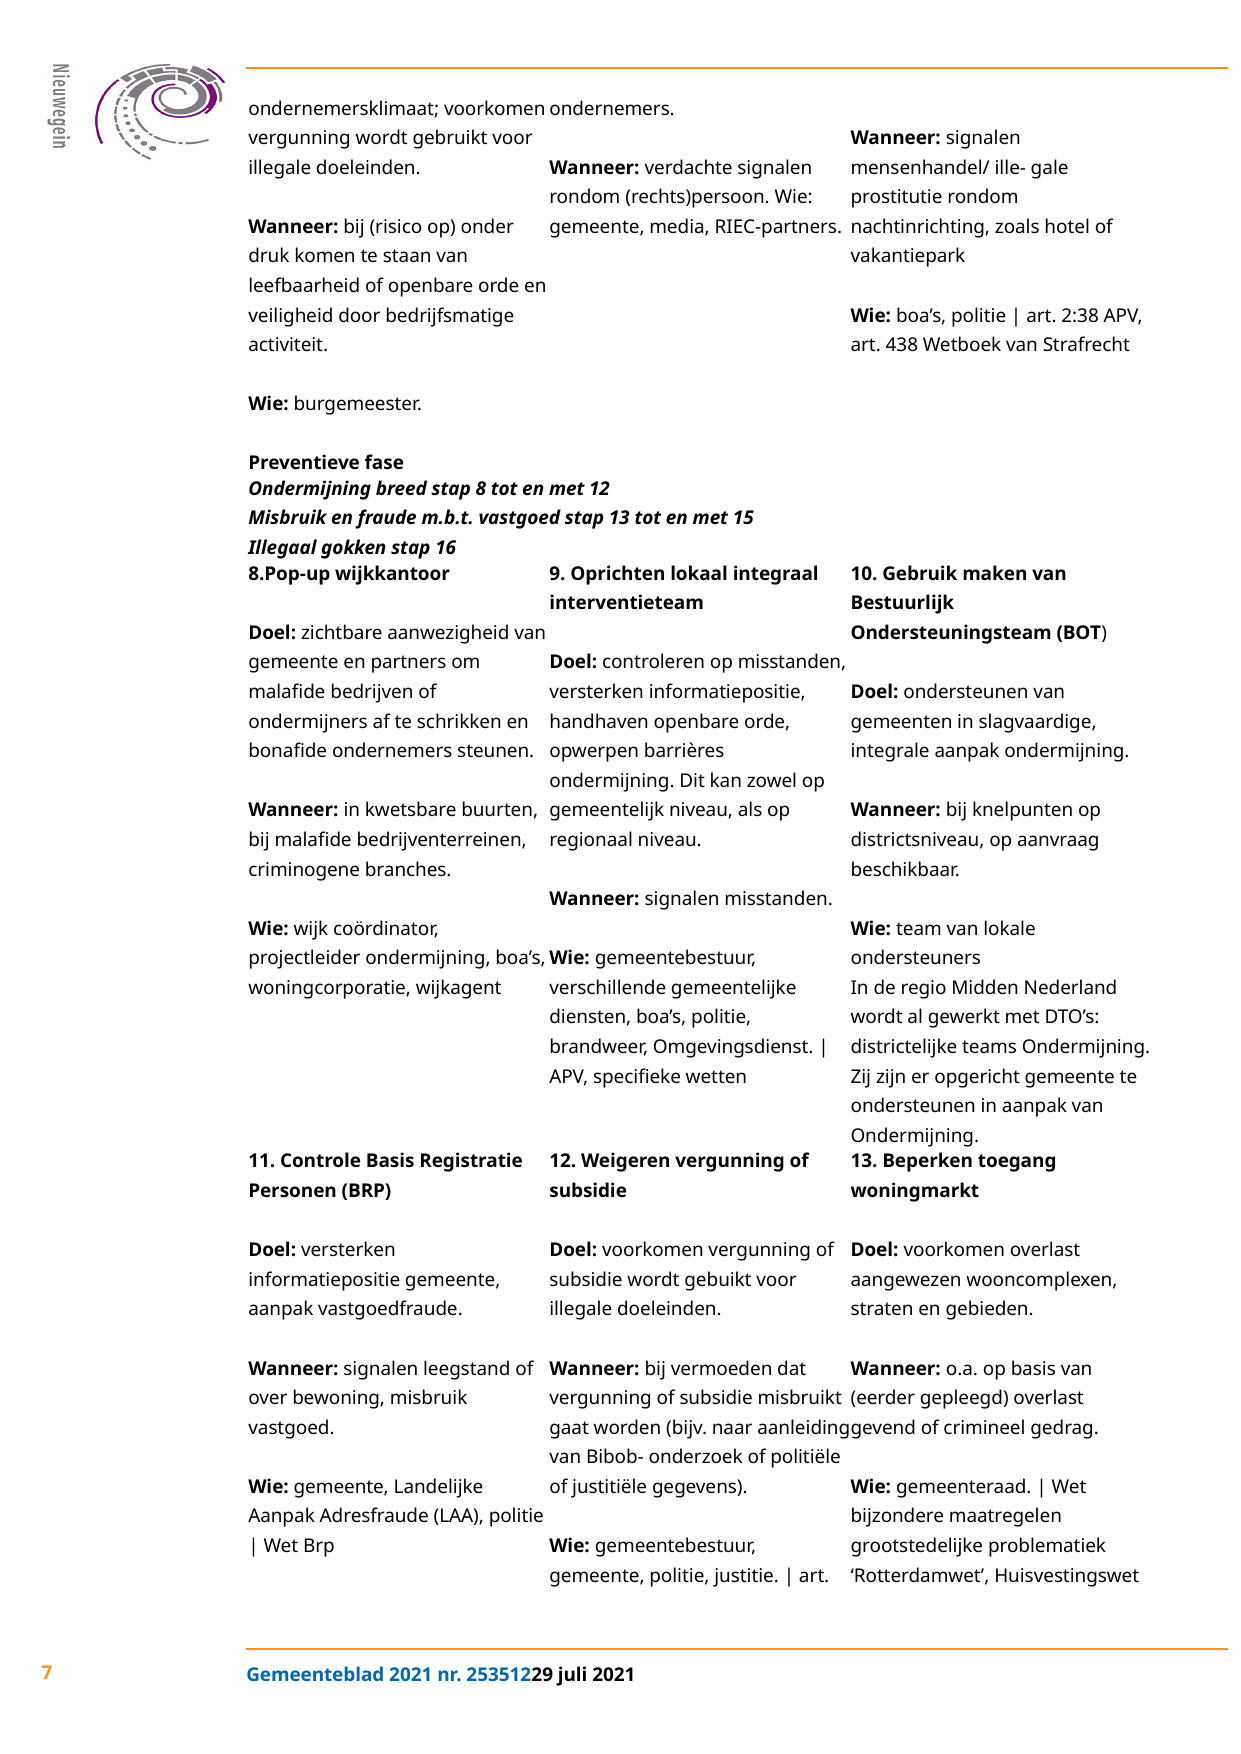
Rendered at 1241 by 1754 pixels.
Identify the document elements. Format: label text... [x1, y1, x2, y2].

table_cell ondernemers. Wanneer: verdachte signalen rondom (rechts)persoon. Wie: gemeente, media, RIEC-partners. [549, 95, 850, 416]
table_cell 11. Controle Basis Registratie Personen (BRP) Doel: versterken informatiepositie gemeente, aanpak vastgoedfraude. Wanneer: signalen leegstand of over bewoning, misbruik vastgoed. Wie: gemeente, Landelijke Aanpak Adresfraude (LAA), politie | Wet Brp [248, 1148, 549, 1588]
picture [41, 47, 231, 172]
table_cell 10. Gebruik maken van Bestuurlijk Ondersteuningsteam (BOT) Doel: ondersteunen van gemeenten in slagvaardige, integrale aanpak ondermijning. Wanneer: bij knelpunten op districtsniveau, op aanvraag beschikbaar. Wie: team van lokale ondersteuners In de regio Midden Nederland wordt al gewerkt met DTO’s: districtelijke teams Ondermijning. Zij zijn er opgericht gemeente te ondersteunen in aanpak van Ondermijning. [850, 560, 1152, 1148]
table_cell 12. Weigeren vergunning of subsidie Doel: voorkomen vergunning of subsidie wordt gebuikt voor illegale doeleinden. Wanneer: bij vermoeden dat vergunning of subsidie misbruikt gaat worden (bijv. naar aanleiding van Bibob- onderzoek of politiële of justitiële gegevens). Wie: gemeentebestuur, gemeente, politie, justitie. | art. [549, 1148, 850, 1588]
table_cell Ondermijning breed stap 8 tot en met 12 Misbruik en fraude m.b.t. vastgoed stap 13 tot en met 15 Illegaal gokken stap 16 [248, 475, 1152, 560]
table_cell 8.Pop-up wijkkantoor Doel: zichtbare aanwezigheid van gemeente en partners om malafide bedrijven of ondermijners af te schrikken en bonafide ondernemers steunen. Wanneer: in kwetsbare buurten, bij malafide bedrijventerreinen, criminogene branches. Wie: wijk coördinator, projectleider ondermijning, boa’s, woningcorporatie, wijkagent [248, 560, 549, 1148]
table_cell Wanneer: signalen mensenhandel/ ille- gale prostitutie rondom nachtinrichting, zoals hotel of vakantiepark Wie: boa’s, politie | art. 2:38 APV, art. 438 Wetboek van Strafrecht [850, 95, 1152, 416]
table_header Preventieve fase [248, 449, 1152, 475]
table_cell ondernemersklimaat; voorkomen vergunning wordt gebruikt voor illegale doeleinden. Wanneer: bij (risico op) onder druk komen te staan van leefbaarheid of openbare orde en veiligheid door bedrijfsmatige activiteit. Wie: burgemeester. [248, 95, 549, 416]
table_cell 9. Oprichten lokaal integraal interventieteam Doel: controleren op misstanden, versterken informatiepositie, handhaven openbare orde, opwerpen barrières ondermijning. Dit kan zowel op gemeentelijk niveau, als op regionaal niveau. Wanneer: signalen misstanden. Wie: gemeentebestuur, verschillende gemeentelijke diensten, boa’s, politie, brandweer, Omgevingsdienst. | APV, specifieke wetten [549, 560, 850, 1148]
table_cell 13. Beperken toegang woningmarkt Doel: voorkomen overlast aangewezen wooncomplexen, straten en gebieden. Wanneer: o.a. op basis van (eerder gepleegd) overlast gevend of crimineel gedrag. Wie: gemeenteraad. | Wet bijzondere maatregelen grootstedelijke problematiek ‘Rotterdamwet’, Huisvestingswet [850, 1148, 1152, 1588]
